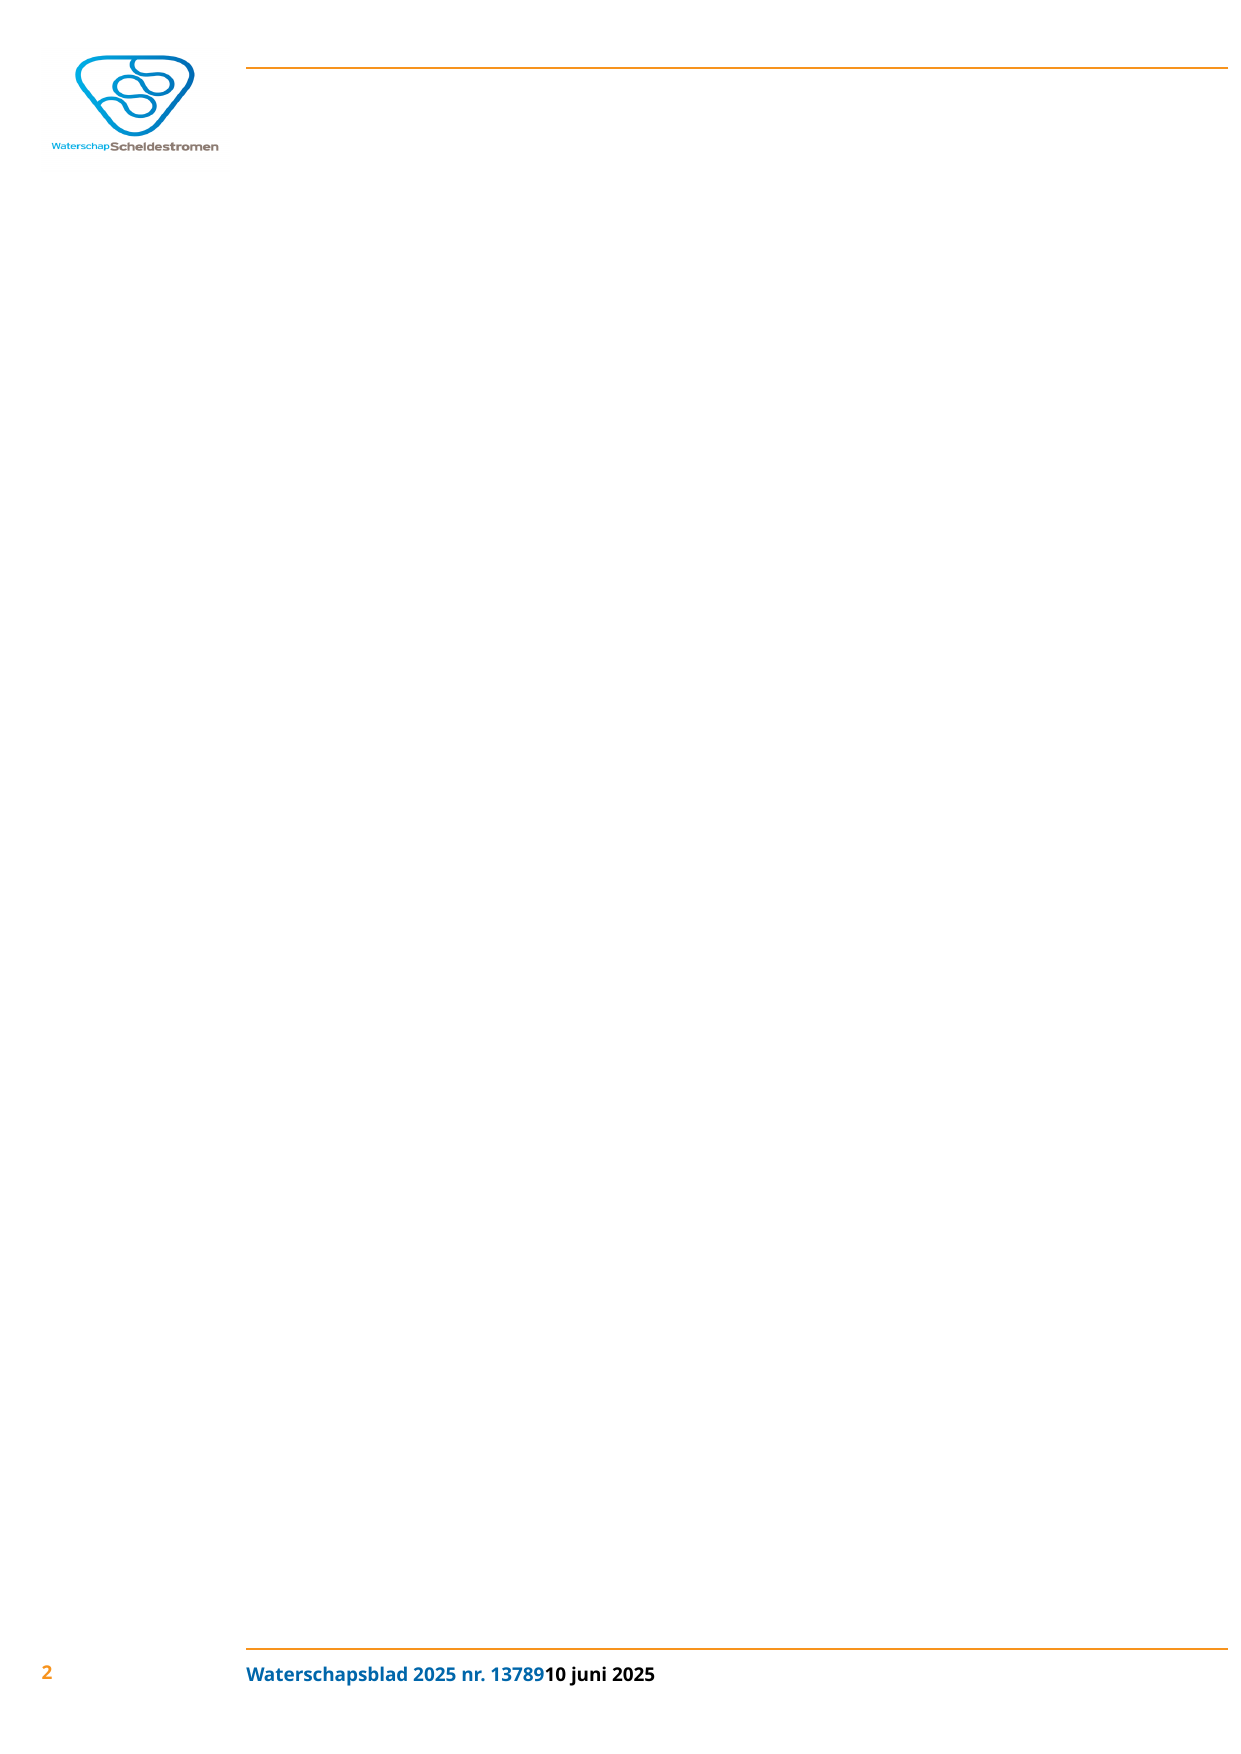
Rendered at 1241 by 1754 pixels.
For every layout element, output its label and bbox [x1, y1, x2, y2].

picture [41, 47, 231, 172]
